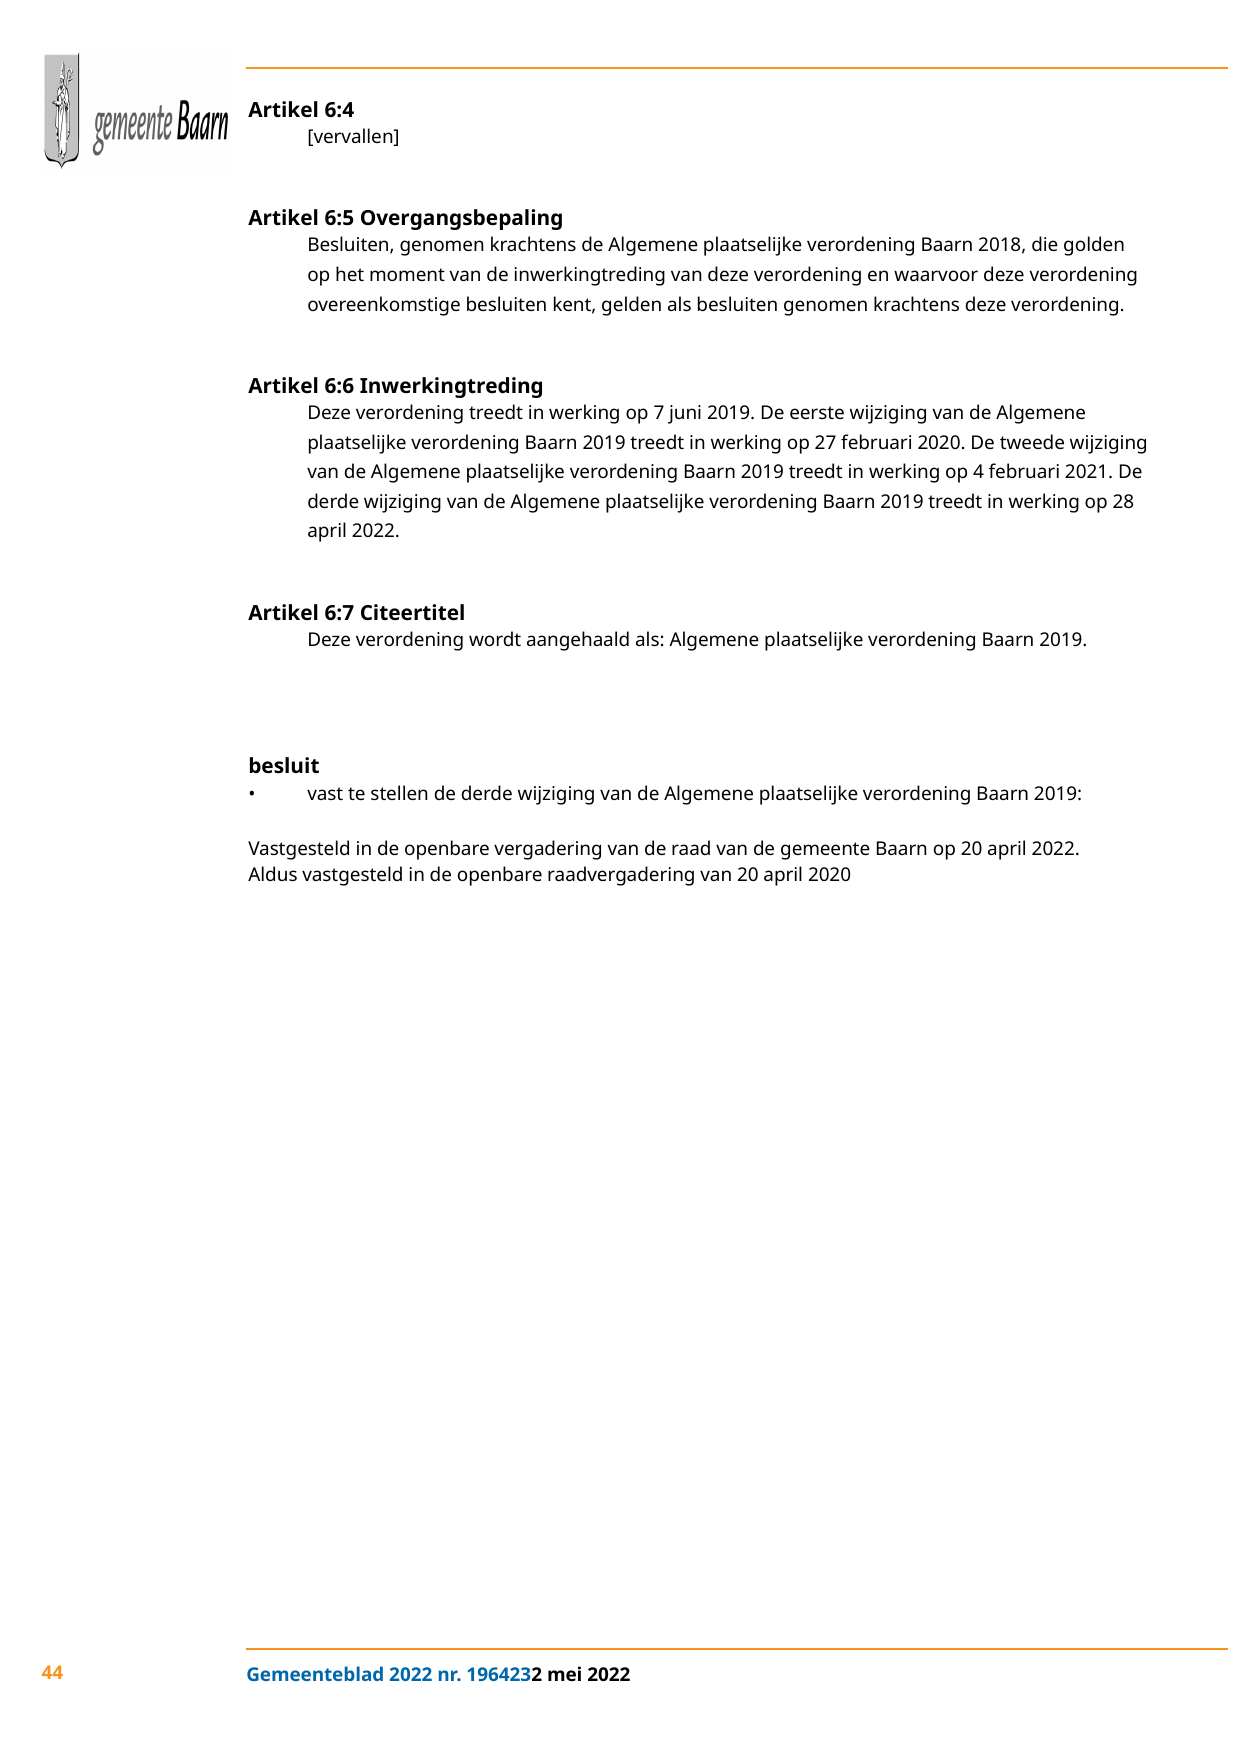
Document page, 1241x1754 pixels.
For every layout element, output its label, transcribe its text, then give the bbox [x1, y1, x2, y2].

picture [41, 47, 231, 172]
text besluit [248, 752, 1152, 780]
text Artikel 6:7 Citeertitel [248, 598, 1152, 626]
list vast te stellen de derde wijziging van de Algemene plaatselijke verordening Baarn 2019: [248, 780, 1152, 806]
list Besluiten, genomen krachtens de Algemene plaatselijke verordening Baarn 2018, die golden op het moment van de inwerkingtreding van deze verordening en waarvoor deze verordening overeenkomstige besluiten kent, gelden als besluiten genomen krachtens deze verordening. [248, 232, 1152, 317]
text Artikel 6:5 Overgangsbepaling [248, 203, 1152, 232]
list Deze verordening wordt aangehaald als: Algemene plaatselijke verordening Baarn 2019. [248, 626, 1152, 652]
list Deze verordening treedt in werking op 7 juni 2019. De eerste wijziging van de Algemene plaatselijke verordening Baarn 2019 treedt in werking op 27 februari 2020. De tweede wijziging van de Algemene plaatselijke verordening Baarn 2019 treedt in werking op 4 februari 2021. De derde wijziging van de Algemene plaatselijke verordening Baarn 2019 treedt in werking op 28 april 2022. [248, 399, 1152, 543]
text Artikel 6:6 Inwerkingtreding [248, 371, 1152, 399]
text Artikel 6:4 [248, 95, 1152, 123]
list [vervallen] [248, 123, 1152, 149]
text Vastgesteld in de openbare vergadering van de raad van de gemeente Baarn op 20 april 2022. [248, 835, 1152, 861]
text Aldus vastgesteld in de openbare raadvergadering van 20 april 2020 [248, 861, 1152, 887]
